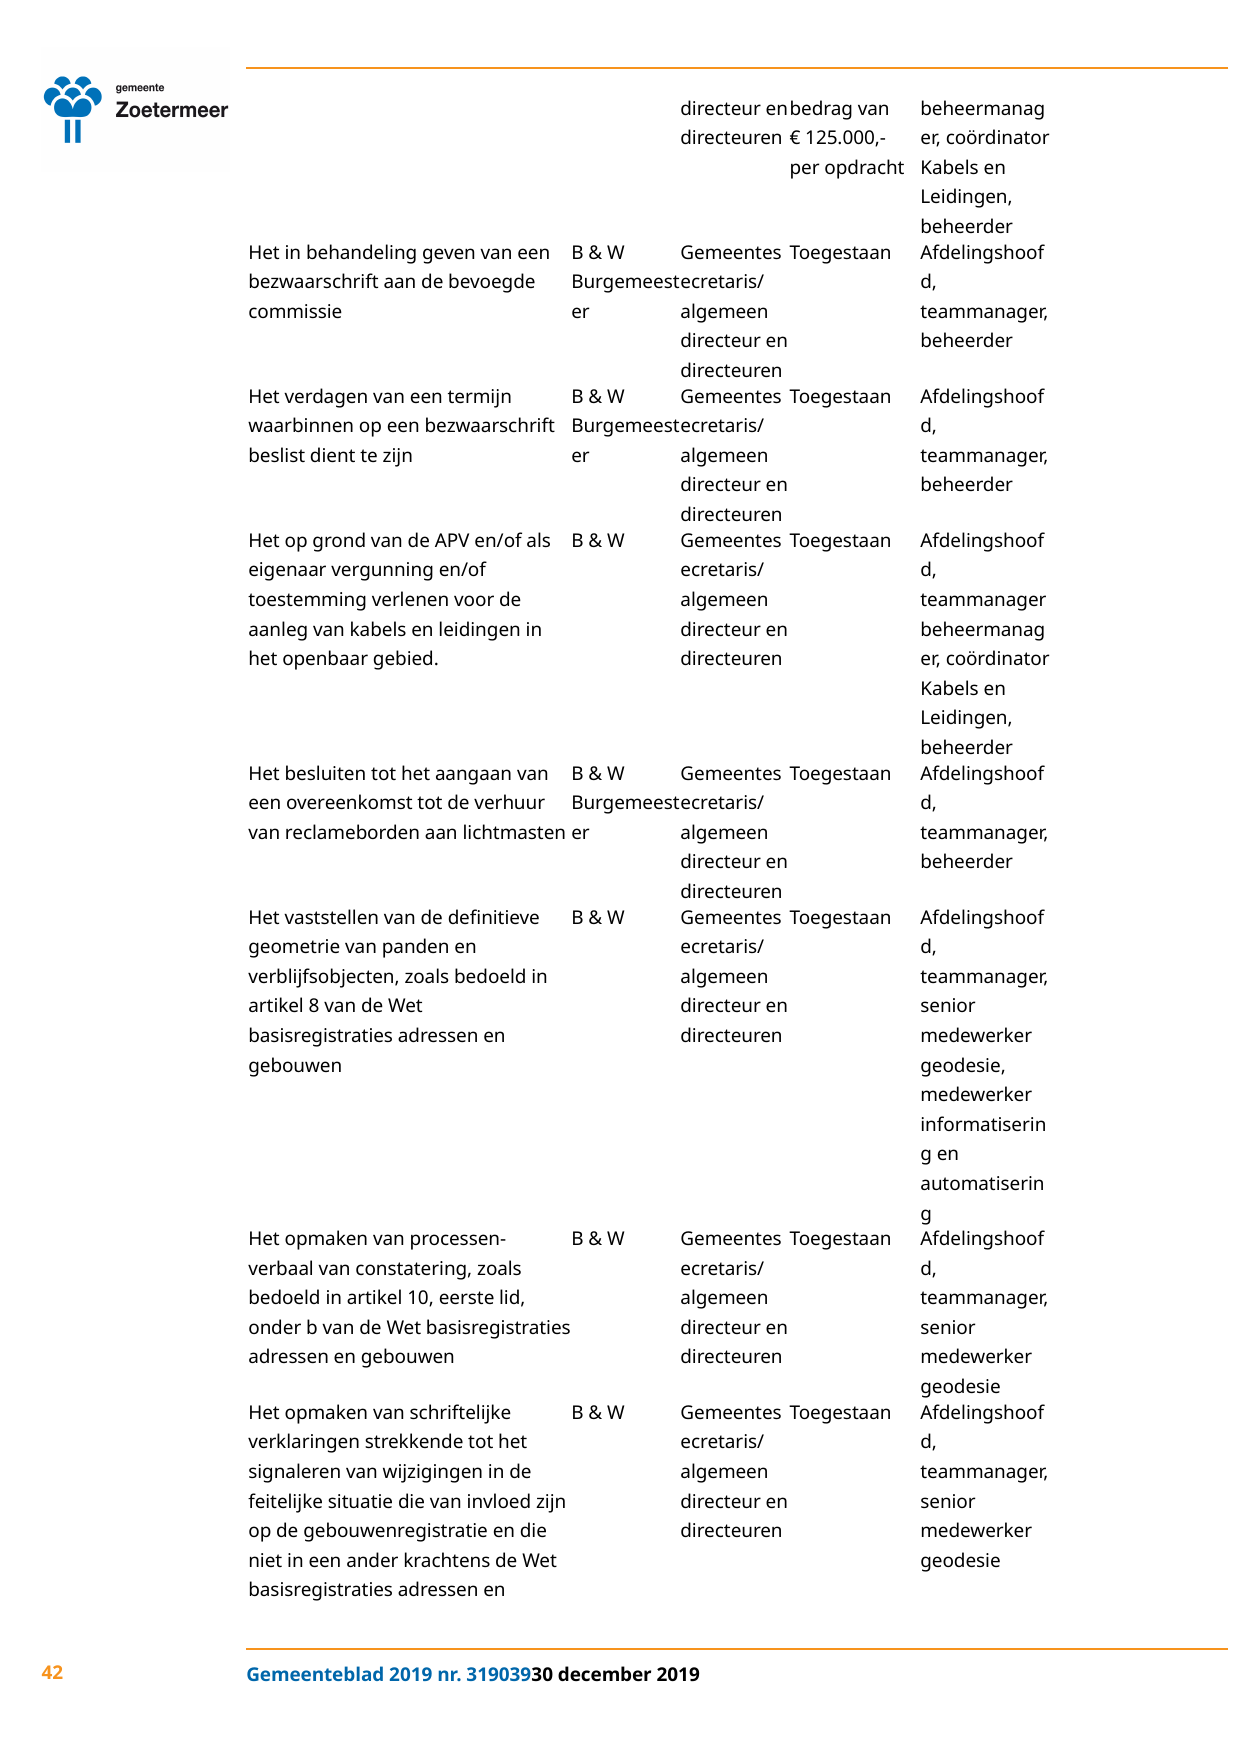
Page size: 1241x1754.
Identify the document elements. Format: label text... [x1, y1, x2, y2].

table_cell Toegestaan [789, 904, 920, 1225]
table_cell bedrag van € 125.000,- per opdracht [789, 95, 920, 239]
table_cell Afdelingshoofd, teammanager, senior medewerker geodesie [920, 1399, 1051, 1602]
table_cell Toegestaan [789, 383, 920, 527]
table_cell Gemeentesecretaris/ algemeen directeur en directeuren [680, 760, 789, 904]
table_cell Gemeentesecretaris/ algemeen directeur en directeuren [680, 383, 789, 527]
table_cell Gemeentesecretaris/ algemeen directeur en directeuren [680, 904, 789, 1225]
table_cell Toegestaan [789, 239, 920, 383]
table_cell [248, 95, 571, 239]
table_cell B & W [571, 527, 680, 760]
table_cell Toegestaan [789, 1225, 920, 1399]
table_cell B & W [571, 1225, 680, 1399]
table_cell Gemeentesecretaris/ algemeen directeur en directeuren [680, 527, 789, 760]
table_cell Afdelingshoofd, teammanager, senior medewerker geodesie [920, 1225, 1051, 1399]
table_cell Toegestaan [789, 527, 920, 760]
table_cell Afdelingshoofd, teammanager, beheerder [920, 760, 1051, 904]
table_cell B & W [571, 1399, 680, 1602]
table_cell beheermanager, coördinator Kabels en Leidingen, beheerder [920, 95, 1051, 239]
table_cell Gemeentesecretaris/ algemeen directeur en directeuren [680, 239, 789, 383]
table_cell Het in behandeling geven van een bezwaarschrift aan de bevoegde commissie [248, 239, 571, 383]
table_cell Het opmaken van processen-verbaal van constatering, zoals bedoeld in artikel 10, eerste lid, onder b van de Wet basisregistraties adressen en gebouwen [248, 1225, 571, 1399]
table_cell directeur en directeuren [680, 95, 789, 239]
table_cell Het vaststellen van de definitieve geometrie van panden en verblijfsobjecten, zoals bedoeld in artikel 8 van de Wet basisregistraties adressen en gebouwen [248, 904, 571, 1225]
table_cell Afdelingshoofd, teammanager beheermanager, coördinator Kabels en Leidingen, beheerder [920, 527, 1051, 760]
table_cell Gemeentesecretaris/ algemeen directeur en directeuren [680, 1399, 789, 1602]
table_cell Toegestaan [789, 1399, 920, 1602]
table_cell [571, 95, 680, 239]
table_cell Gemeentesecretaris/ algemeen directeur en directeuren [680, 1225, 789, 1399]
table_cell Het besluiten tot het aangaan van een overeenkomst tot de verhuur van reclameborden aan lichtmasten [248, 760, 571, 904]
table_cell Het op grond van de APV en/of als eigenaar vergunning en/of toestemming verlenen voor de aanleg van kabels en leidingen in het openbaar gebied. [248, 527, 571, 760]
table_cell Afdelingshoofd, teammanager, beheerder [920, 239, 1051, 383]
table_cell Afdelingshoofd, teammanager, beheerder [920, 383, 1051, 527]
table_cell Afdelingshoofd, teammanager, senior medewerker geodesie, medewerker informatisering en automatisering [920, 904, 1051, 1225]
table_cell B & W [571, 904, 680, 1225]
picture [41, 47, 231, 172]
table_cell B & W Burgemeester [571, 760, 680, 904]
table_cell Het verdagen van een termijn waarbinnen op een bezwaarschrift beslist dient te zijn [248, 383, 571, 527]
table_cell B & W Burgemeester [571, 239, 680, 383]
table_cell Het opmaken van schriftelijke verklaringen strekkende tot het signaleren van wijzigingen in de feitelijke situatie die van invloed zijn op de gebouwenregistratie en die niet in een ander krachtens de Wet basisregistraties adressen en [248, 1399, 571, 1602]
table_cell Toegestaan [789, 760, 920, 904]
table_cell B & W Burgemeester [571, 383, 680, 527]
